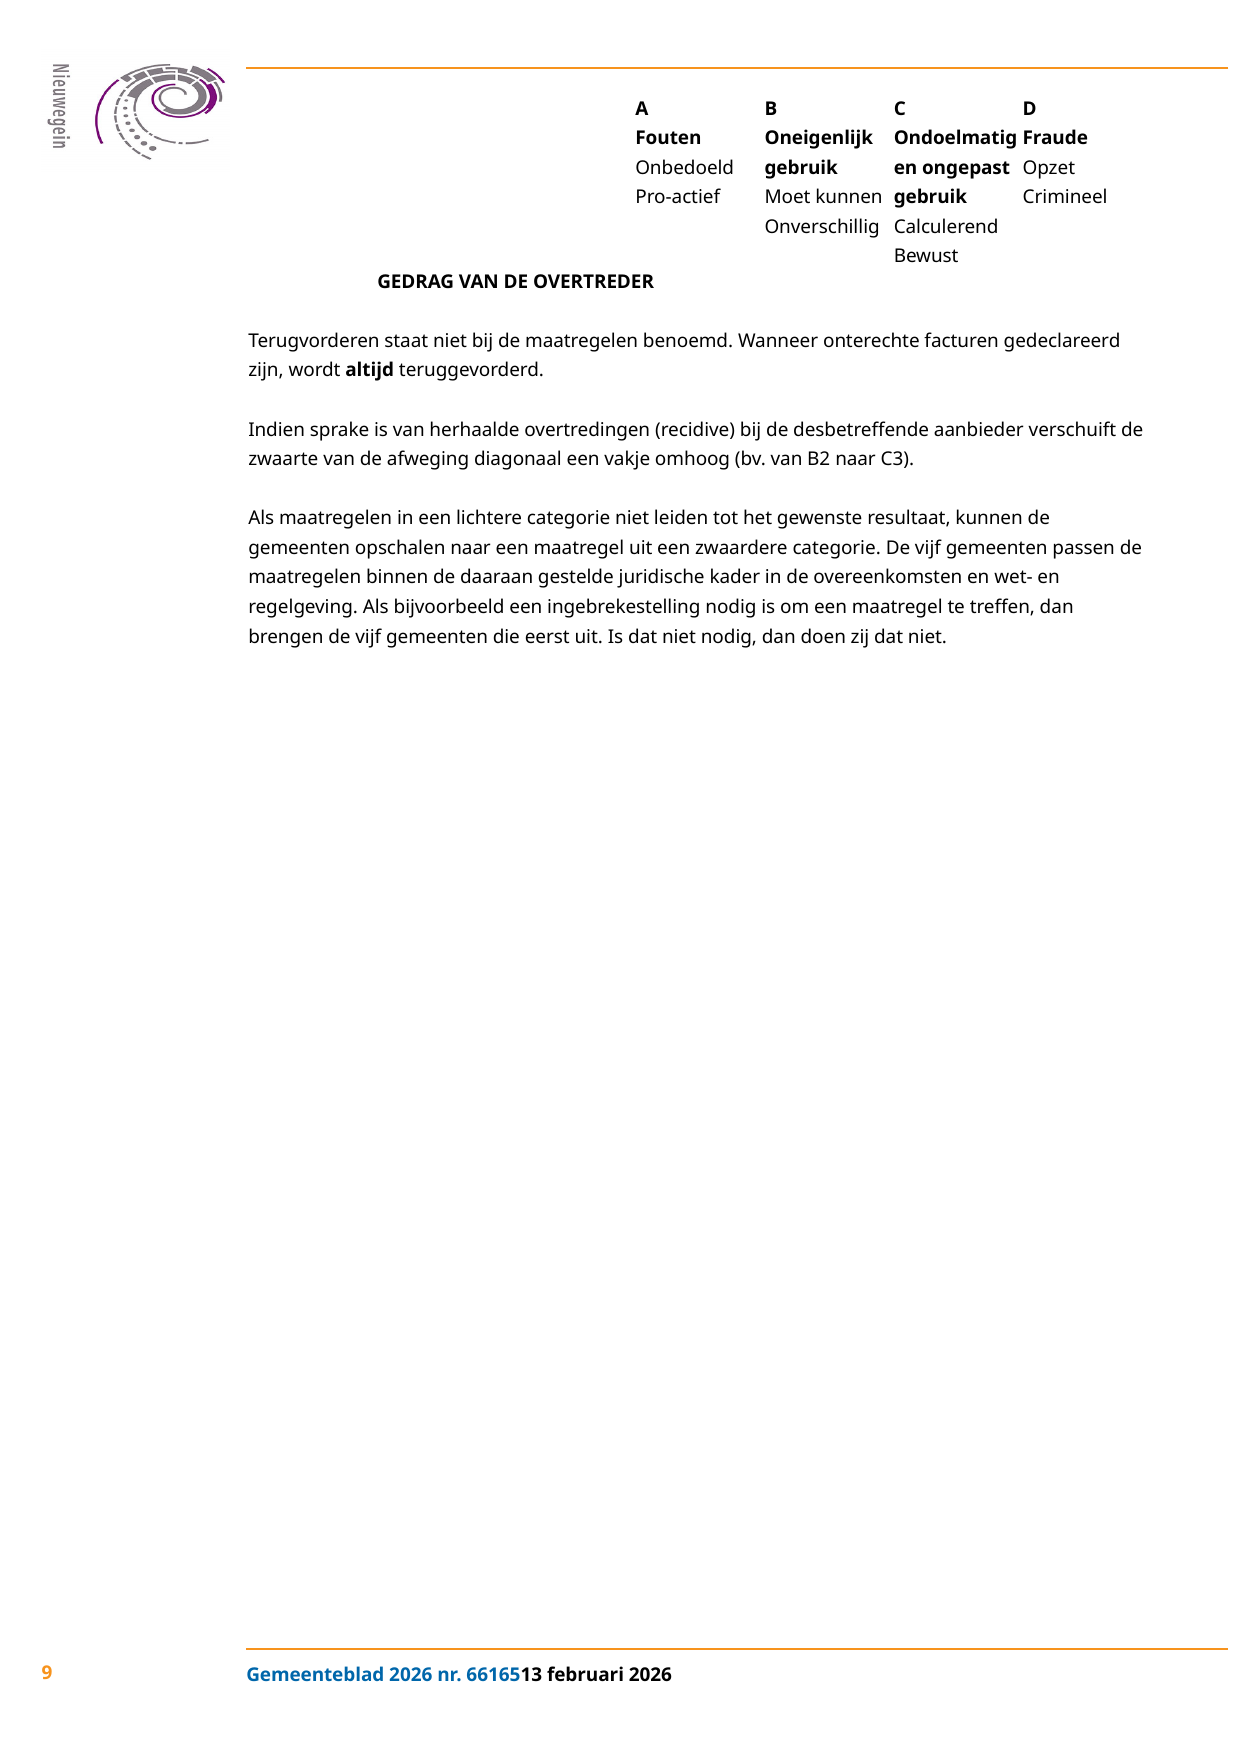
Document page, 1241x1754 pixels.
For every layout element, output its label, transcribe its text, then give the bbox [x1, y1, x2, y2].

text Indien sprake is van herhaalde overtredingen (recidive) bij de desbetreffende aanbieder verschuift de zwaarte van de afweging diagonaal een vakje omhoog (bv. van B2 naar C3). [248, 416, 1152, 471]
table_cell [377, 95, 635, 268]
text Terugvorderen staat niet bij de maatregelen benoemd. Wanneer onterechte facturen gedeclareerd zijn, wordt altijd teruggevorderd. [248, 327, 1152, 382]
picture [41, 47, 231, 172]
table_cell A Fouten Onbedoeld Pro-actief [635, 95, 764, 268]
table_cell B Oneigenlijk gebruik Moet kunnen Onverschillig [764, 95, 893, 268]
table_cell D Fraude Opzet Crimineel [1023, 95, 1152, 268]
table_cell GEDRAG VAN DE OVERTREDER [377, 269, 1152, 294]
table_cell C Ondoelmatig en ongepast gebruik Calculerend Bewust [894, 95, 1022, 268]
table_header [248, 95, 377, 294]
text Als maatregelen in een lichtere categorie niet leiden tot het gewenste resultaat, kunnen de gemeenten opschalen naar een maatregel uit een zwaardere categorie. De vijf gemeenten passen de maatregelen binnen de daaraan gestelde juridische kader in de overeenkomsten en wet- en regelgeving. Als bijvoorbeeld een ingebrekestelling nodig is om een maatregel te treffen, dan brengen de vijf gemeenten die eerst uit. Is dat niet nodig, dan doen zij dat niet. [248, 504, 1152, 648]
